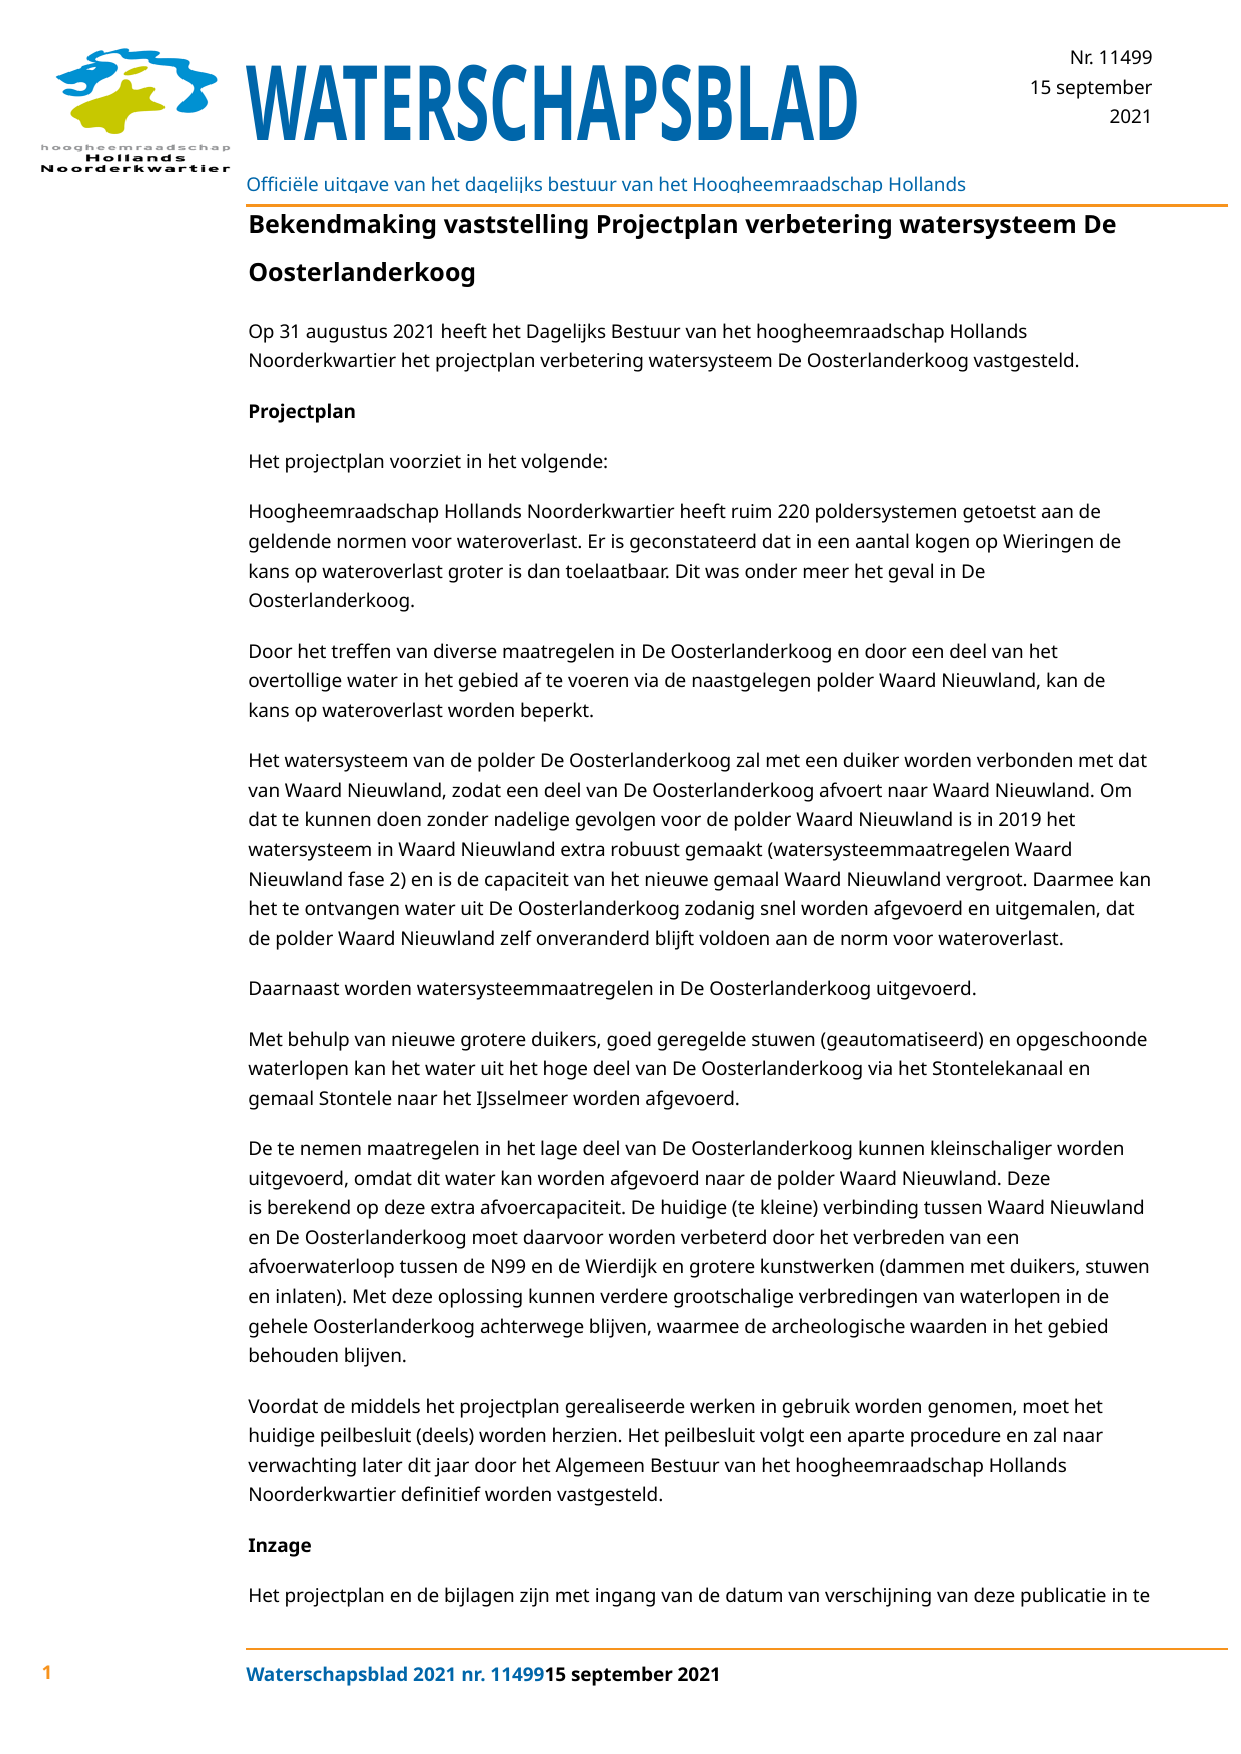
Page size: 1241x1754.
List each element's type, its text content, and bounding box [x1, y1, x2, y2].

picture [41, 47, 231, 172]
text Op 31 augustus 2021 heeft het Dagelijks Bestuur van het hoogheemraadschap Hollands Noorderkwartier het projectplan verbetering watersysteem De Oosterlanderkoog vastgesteld. [248, 318, 1152, 373]
text Hoogheemraadschap Hollands Noorderkwartier heeft ruim 220 poldersystemen getoetst aan de geldende normen voor wateroverlast. Er is geconstateerd dat in een aantal kogen op Wieringen de kans op wateroverlast groter is dan toelaatbaar. Dit was onder meer het geval in De Oosterlanderkoog. [248, 499, 1152, 613]
text Voordat de middels het projectplan gerealiseerde werken in gebruik worden genomen, moet het huidige peilbesluit (deels) worden herzien. Het peilbesluit volgt een aparte procedure en zal naar verwachting later dit jaar door het Algemeen Bestuur van het hoogheemraadschap Hollands Noorderkwartier definitief worden vastgesteld. [248, 1393, 1152, 1507]
text Het projectplan en de bijlagen zijn met ingang van de datum van verschijning van deze publicatie in te [248, 1582, 1152, 1608]
text Door het treffen van diverse maatregelen in De Oosterlanderkoog en door een deel van het overtollige water in het gebied af te voeren via de naastgelegen polder Waard Nieuwland, kan de kans op wateroverlast worden beperkt. [248, 638, 1152, 723]
text Daarnaast worden watersysteemmaatregelen in De Oosterlanderkoog uitgevoerd. [248, 975, 1152, 1001]
text Met behulp van nieuwe grotere duikers, goed geregelde stuwen (geautomatiseerd) en opgeschoonde waterlopen kan het water uit het hoge deel van De Oosterlanderkoog via het Stontelekanaal en gemaal Stontele naar het IJsselmeer worden afgevoerd. [248, 1026, 1152, 1111]
text Bekendmaking vaststelling Projectplan verbetering watersysteem De Oosterlanderkoog [248, 207, 1152, 288]
text Projectplan [248, 398, 1152, 424]
text Het projectplan voorziet in het volgende: [248, 448, 1152, 474]
text De te nemen maatregelen in het lage deel van De Oosterlanderkoog kunnen kleinschaliger worden uitgevoerd, omdat dit water kan worden afgevoerd naar de polder Waard Nieuwland. Deze is berekend op deze extra afvoercapaciteit. De huidige (te kleine) verbinding tussen Waard Nieuwland en De Oosterlanderkoog moet daarvoor worden verbeterd door het verbreden van een afvoerwaterloop tussen de N99 en de Wierdijk en grotere kunstwerken (dammen met duikers, stuwen en inlaten). Met deze oplossing kunnen verdere grootschalige verbredingen van waterlopen in de gehele Oosterlanderkoog achterwege blijven, waarmee de archeologische waarden in het gebied behouden blijven. [248, 1135, 1152, 1368]
text Inzage [248, 1532, 1152, 1558]
text Het watersysteem van de polder De Oosterlanderkoog zal met een duiker worden verbonden met dat van Waard Nieuwland, zodat een deel van De Oosterlanderkoog afvoert naar Waard Nieuwland. Om dat te kunnen doen zonder nadelige gevolgen voor de polder Waard Nieuwland is in 2019 het watersysteem in Waard Nieuwland extra robuust gemaakt (watersysteemmaatregelen Waard Nieuwland fase 2) en is de capaciteit van het nieuwe gemaal Waard Nieuwland vergroot. Daarmee kan het te ontvangen water uit De Oosterlanderkoog zodanig snel worden afgevoerd en uitgemalen, dat de polder Waard Nieuwland zelf onveranderd blijft voldoen aan de norm voor wateroverlast. [248, 747, 1152, 951]
